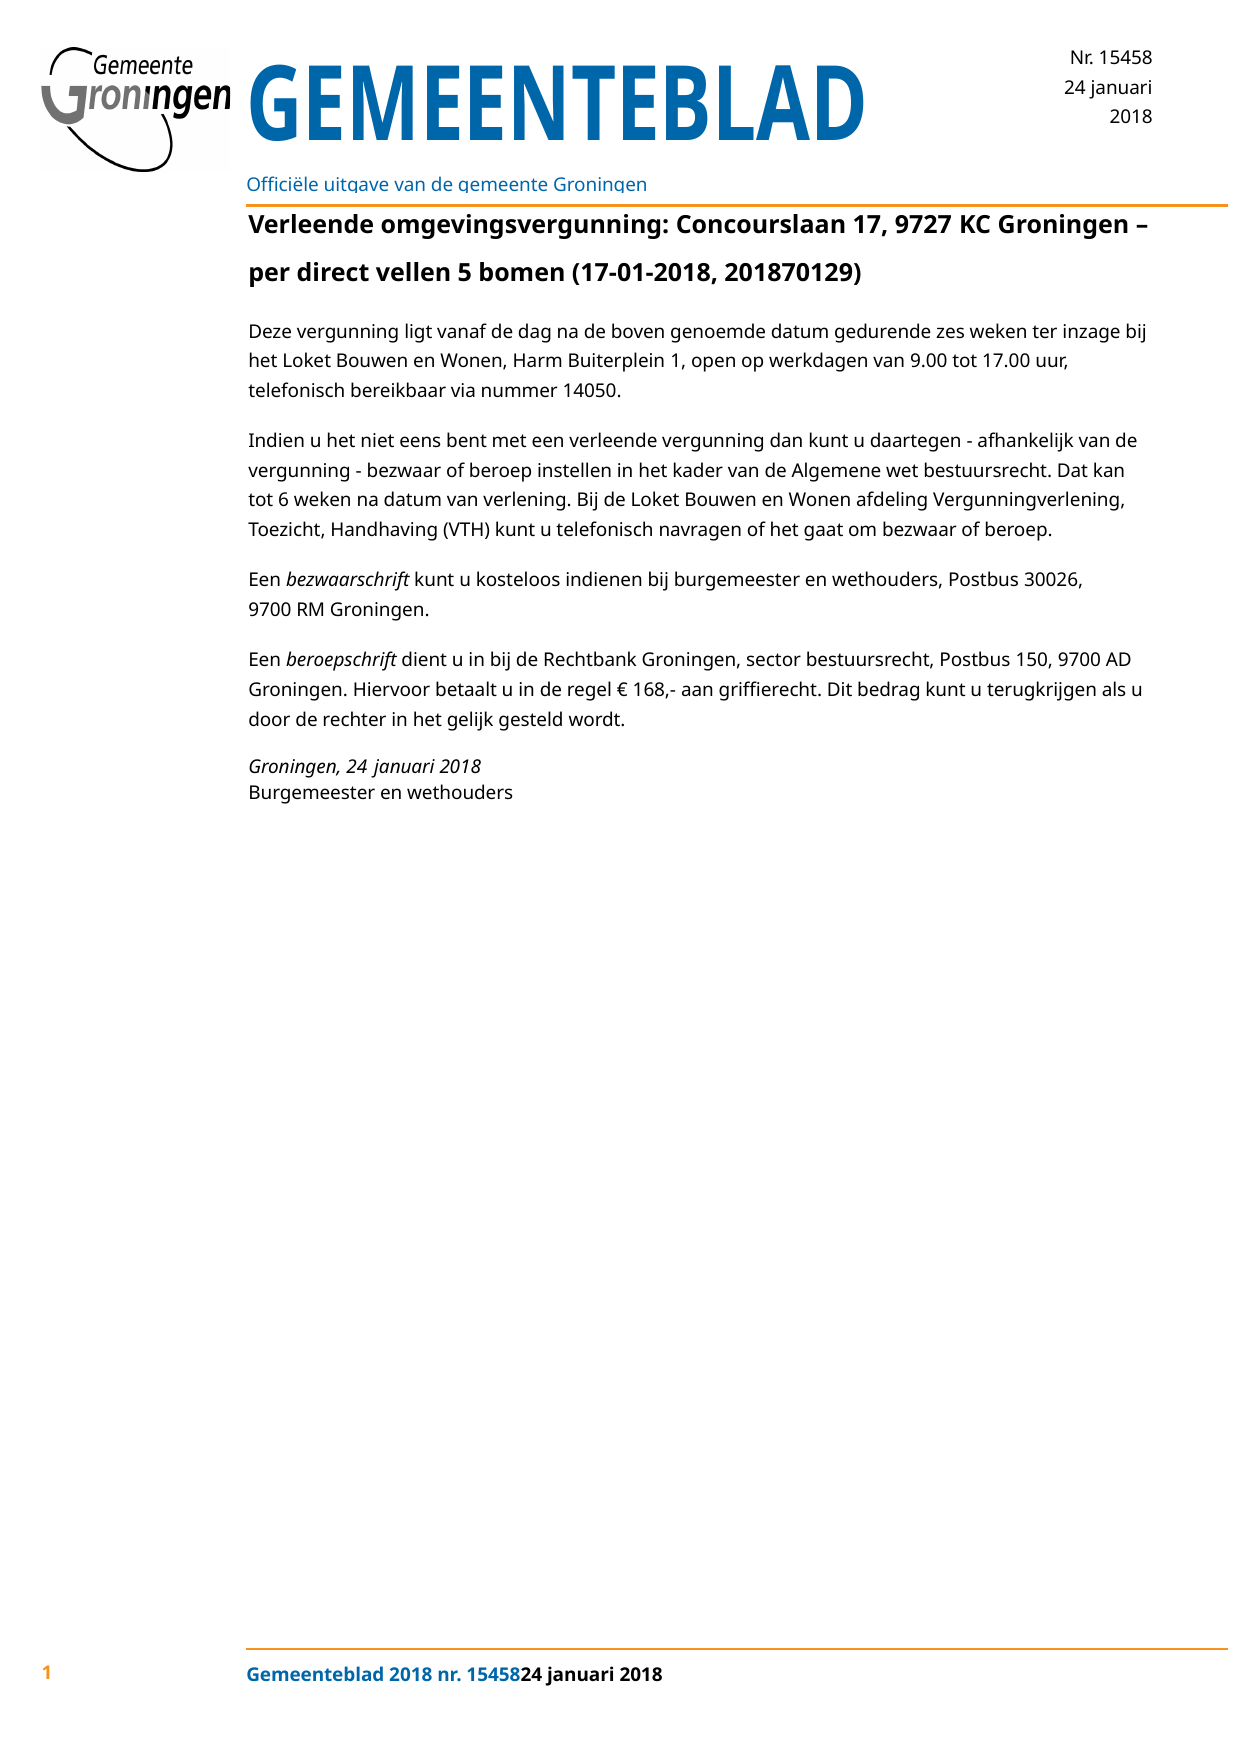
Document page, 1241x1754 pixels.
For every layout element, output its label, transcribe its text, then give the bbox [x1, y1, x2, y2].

text Groningen, 24 januari 2018 [248, 754, 1152, 779]
text Indien u het niet eens bent met een verleende vergunning dan kunt u daartegen - afhankelijk van de vergunning - bezwaar of beroep instellen in het kader van de Algemene wet bestuursrecht. Dat kan tot 6 weken na datum van verlening. Bij de Loket Bouwen en Wonen afdeling Vergunningverlening, Toezicht, Handhaving (VTH) kunt u telefonisch navragen of het gaat om bezwaar of beroep. [248, 427, 1152, 542]
text Een beroepschrift dient u in bij de Rechtbank Groningen, sector bestuursrecht, Postbus 150, 9700 AD Groningen. Hiervoor betaalt u in de regel € 168,- aan griffierecht. Dit bedrag kunt u terugkrijgen als u door de rechter in het gelijk gesteld wordt. [248, 647, 1152, 732]
text Deze vergunning ligt vanaf de dag na de boven genoemde datum gedurende zes weken ter inzage bij het Loket Bouwen en Wonen, Harm Buiterplein 1, open op werkdagen van 9.00 tot 17.00 uur, telefonisch bereikbaar via nummer 14050. [248, 318, 1152, 403]
text Verleende omgevingsvergunning: Concourslaan 17, 9727 KC Groningen – per direct vellen 5 bomen (17-01-2018, 201870129) [248, 207, 1152, 288]
text Een bezwaarschrift kunt u kosteloos indienen bij burgemeester en wethouders, Postbus 30026, 9700 RM Groningen. [248, 567, 1152, 622]
text Burgemeester en wethouders [248, 779, 1152, 805]
picture [41, 47, 231, 172]
